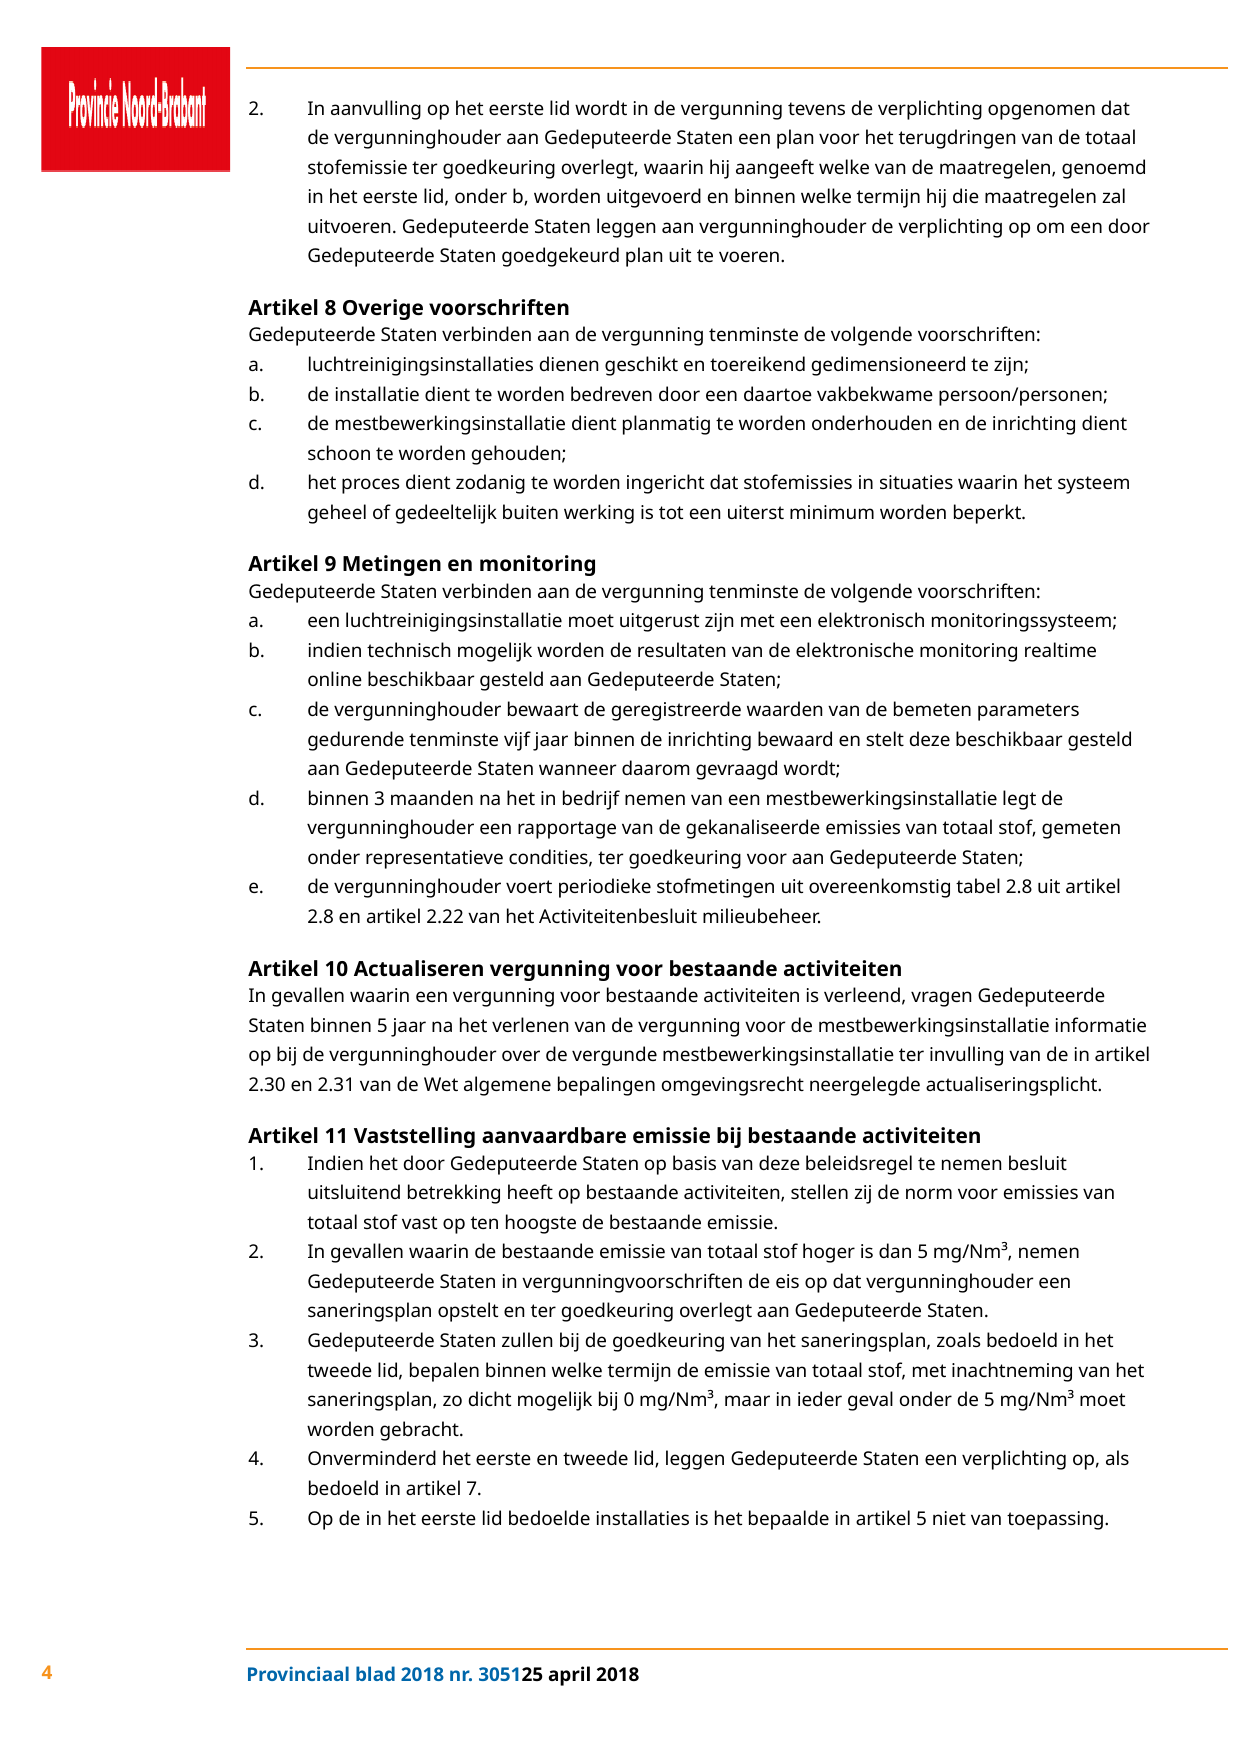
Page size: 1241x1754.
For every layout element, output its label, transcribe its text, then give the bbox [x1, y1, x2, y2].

list de vergunninghouder voert periodieke stofmetingen uit overeenkomstig tabel 2.8 uit artikel 2.8 en artikel 2.22 van het Activiteitenbesluit milieubeheer. [248, 874, 1152, 929]
list Indien het door Gedeputeerde Staten op basis van deze beleidsregel te nemen besluit uitsluitend betrekking heeft op bestaande activiteiten, stellen zij de norm voor emissies van totaal stof vast op ten hoogste de bestaande emissie. [248, 1150, 1152, 1235]
text Artikel 11 Vaststelling aanvaardbare emissie bij bestaande activiteiten [248, 1121, 1152, 1150]
text Artikel 10 Actualiseren vergunning voor bestaande activiteiten [248, 954, 1152, 982]
text Artikel 9 Metingen en monitoring [248, 549, 1152, 578]
list luchtreinigingsinstallaties dienen geschikt en toereikend gedimensioneerd te zijn; [248, 351, 1152, 377]
list de mestbewerkingsinstallatie dient planmatig te worden onderhouden en de inrichting dient schoon te worden gehouden; [248, 410, 1152, 466]
list de installatie dient te worden bedreven door een daartoe vakbekwame persoon/personen; [248, 381, 1152, 406]
list de vergunninghouder bewaart de geregistreerde waarden van de bemeten parameters gedurende tenminste vijf jaar binnen de inrichting bewaard en stelt deze beschikbaar gesteld aan Gedeputeerde Staten wanneer daarom gevraagd wordt; [248, 696, 1152, 781]
text Gedeputeerde Staten verbinden aan de vergunning tenminste de volgende voorschriften: [248, 578, 1152, 604]
list Op de in het eerste lid bedoelde installaties is het bepaalde in artikel 5 niet van toepassing. [248, 1505, 1152, 1531]
text Gedeputeerde Staten verbinden aan de vergunning tenminste de volgende voorschriften: [248, 322, 1152, 347]
list binnen 3 maanden na het in bedrijf nemen van een mestbewerkingsinstallatie legt de vergunninghouder een rapportage van de gekanaliseerde emissies van totaal stof, gemeten onder representatieve condities, ter goedkeuring voor aan Gedeputeerde Staten; [248, 785, 1152, 870]
list Onverminderd het eerste en tweede lid, leggen Gedeputeerde Staten een verplichting op, als bedoeld in artikel 7. [248, 1446, 1152, 1501]
list het proces dient zodanig te worden ingericht dat stofemissies in situaties waarin het systeem geheel of gedeeltelijk buiten werking is tot een uiterst minimum worden beperkt. [248, 469, 1152, 525]
text In gevallen waarin een vergunning voor bestaande activiteiten is verleend, vragen Gedeputeerde Staten binnen 5 jaar na het verlenen van de vergunning voor de mestbewerkingsinstallatie informatie op bij de vergunninghouder over de vergunde mestbewerkingsinstallatie ter invulling van de in artikel 2.30 en 2.31 van de Wet algemene bepalingen omgevingsrecht neergelegde actualiseringsplicht. [248, 982, 1152, 1097]
list een luchtreinigingsinstallatie moet uitgerust zijn met een elektronisch monitoringssysteem; [248, 607, 1152, 633]
picture [41, 47, 231, 172]
list Gedeputeerde Staten zullen bij de goedkeuring van het saneringsplan, zoals bedoeld in het tweede lid, bepalen binnen welke termijn de emissie van totaal stof, met inachtneming van het saneringsplan, zo dicht mogelijk bij 0 mg/Nm³, maar in ieder geval onder de 5 mg/Nm³ moet worden gebracht. [248, 1327, 1152, 1442]
list In aanvulling op het eerste lid wordt in de vergunning tevens de verplichting opgenomen dat de vergunninghouder aan Gedeputeerde Staten een plan voor het terugdringen van de totaal stofemissie ter goedkeuring overlegt, waarin hij aangeeft welke van de maatregelen, genoemd in het eerste lid, onder b, worden uitgevoerd en binnen welke termijn hij die maatregelen zal uitvoeren. Gedeputeerde Staten leggen aan vergunninghouder de verplichting op om een door Gedeputeerde Staten goedgekeurd plan uit te voeren. [248, 95, 1152, 268]
list In gevallen waarin de bestaande emissie van totaal stof hoger is dan 5 mg/Nm³, nemen Gedeputeerde Staten in vergunningvoorschriften de eis op dat vergunninghouder een saneringsplan opstelt en ter goedkeuring overlegt aan Gedeputeerde Staten. [248, 1238, 1152, 1323]
list indien technisch mogelijk worden de resultaten van de elektronische monitoring realtime online beschikbaar gesteld aan Gedeputeerde Staten; [248, 637, 1152, 692]
text Artikel 8 Overige voorschriften [248, 293, 1152, 322]
